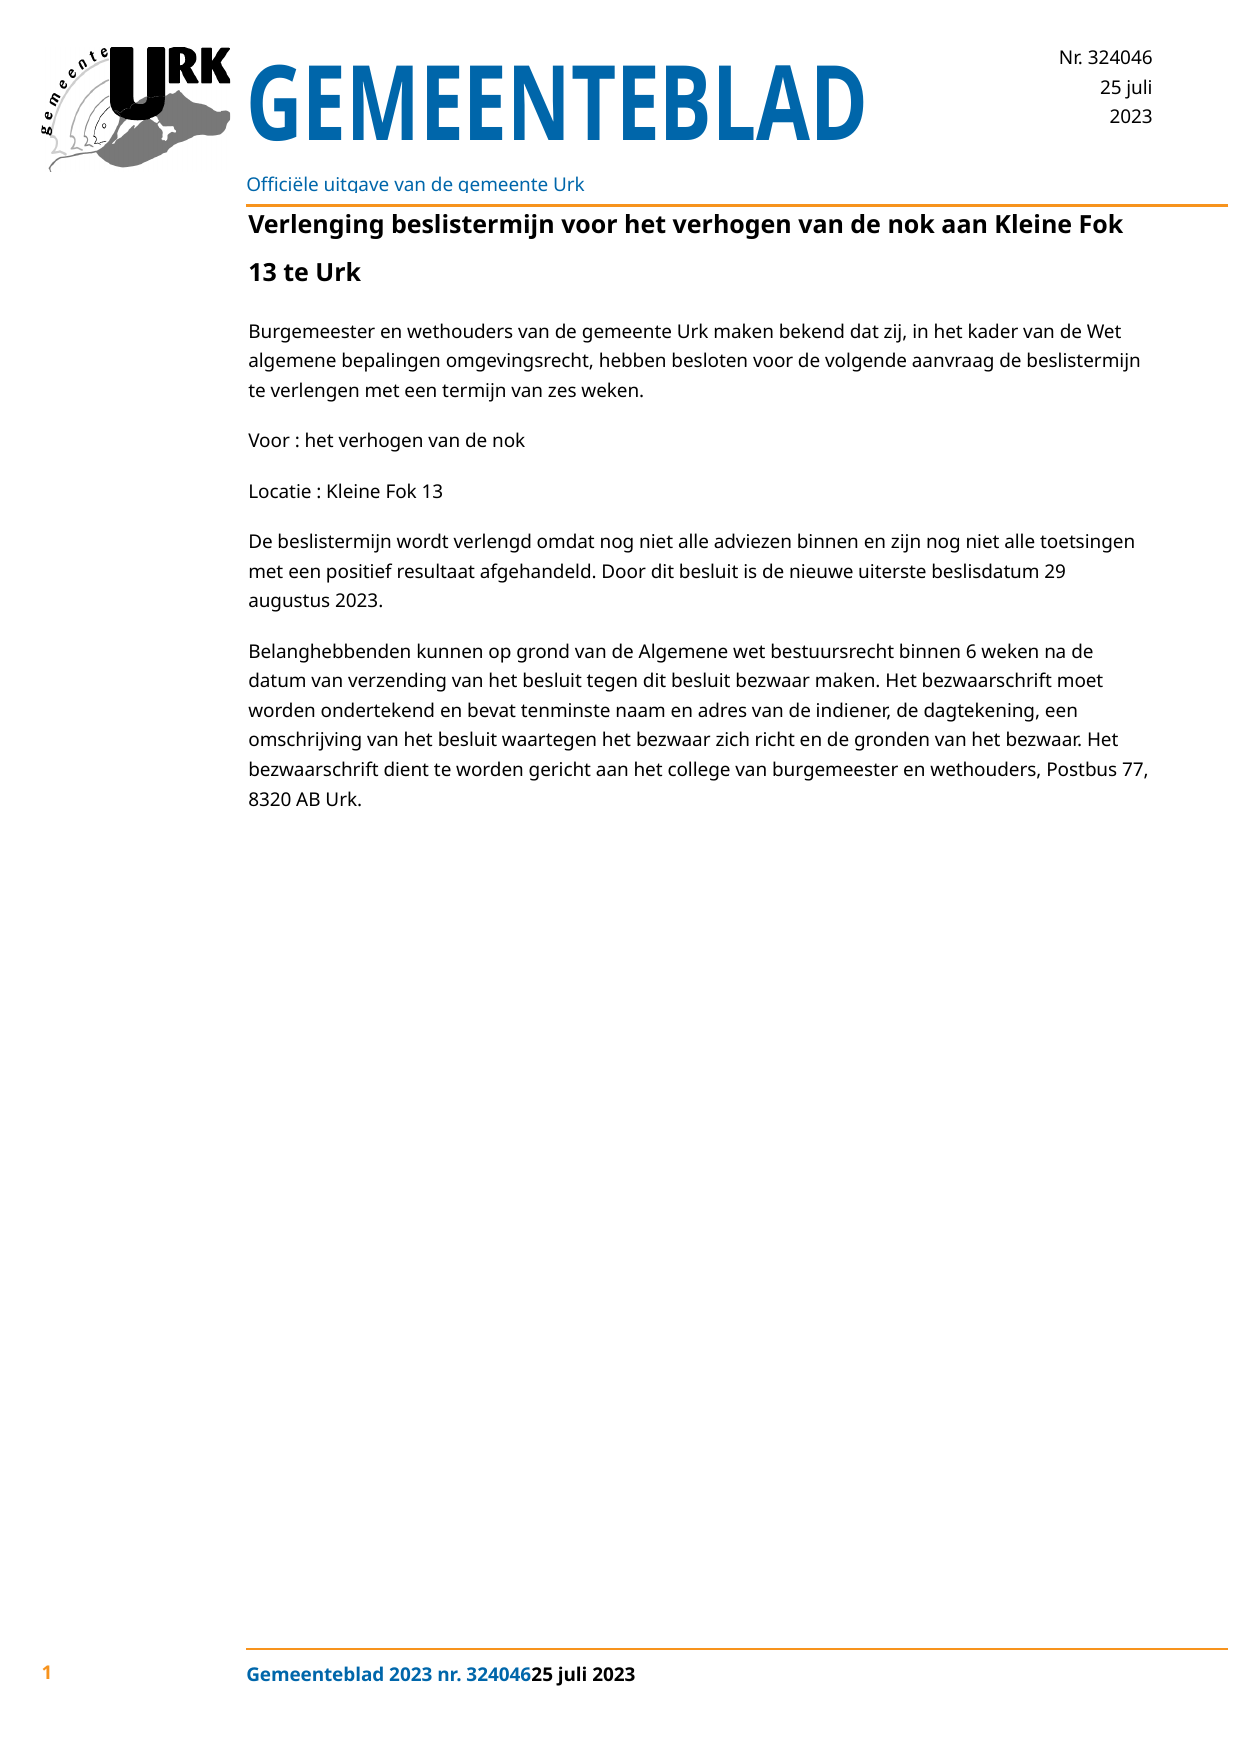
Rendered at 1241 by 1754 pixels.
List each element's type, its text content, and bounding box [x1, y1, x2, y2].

text De beslistermijn wordt verlengd omdat nog niet alle adviezen binnen en zijn nog niet alle toetsingen met een positief resultaat afgehandeld. Door dit besluit is de nieuwe uiterste beslisdatum 29 augustus 2023. [248, 528, 1152, 613]
text Verlenging beslistermijn voor het verhogen van de nok aan Kleine Fok 13 te Urk [248, 207, 1152, 288]
text Belanghebbenden kunnen op grond van de Algemene wet bestuursrecht binnen 6 weken na de datum van verzending van het besluit tegen dit besluit bezwaar maken. Het bezwaarschrift moet worden ondertekend en bevat tenminste naam en adres van de indiener, de dagtekening, een omschrijving van het besluit waartegen het bezwaar zich richt en de gronden van het bezwaar. Het bezwaarschrift dient te worden gericht aan het college van burgemeester en wethouders, Postbus 77, 8320 AB Urk. [248, 638, 1152, 812]
text Burgemeester en wethouders van de gemeente Urk maken bekend dat zij, in het kader van de Wet algemene bepalingen omgevingsrecht, hebben besloten voor de volgende aanvraag de beslistermijn te verlengen met een termijn van zes weken. [248, 318, 1152, 403]
picture [41, 47, 231, 172]
text Voor : het verhogen van de nok [248, 427, 1152, 453]
text Locatie : Kleine Fok 13 [248, 478, 1152, 504]
